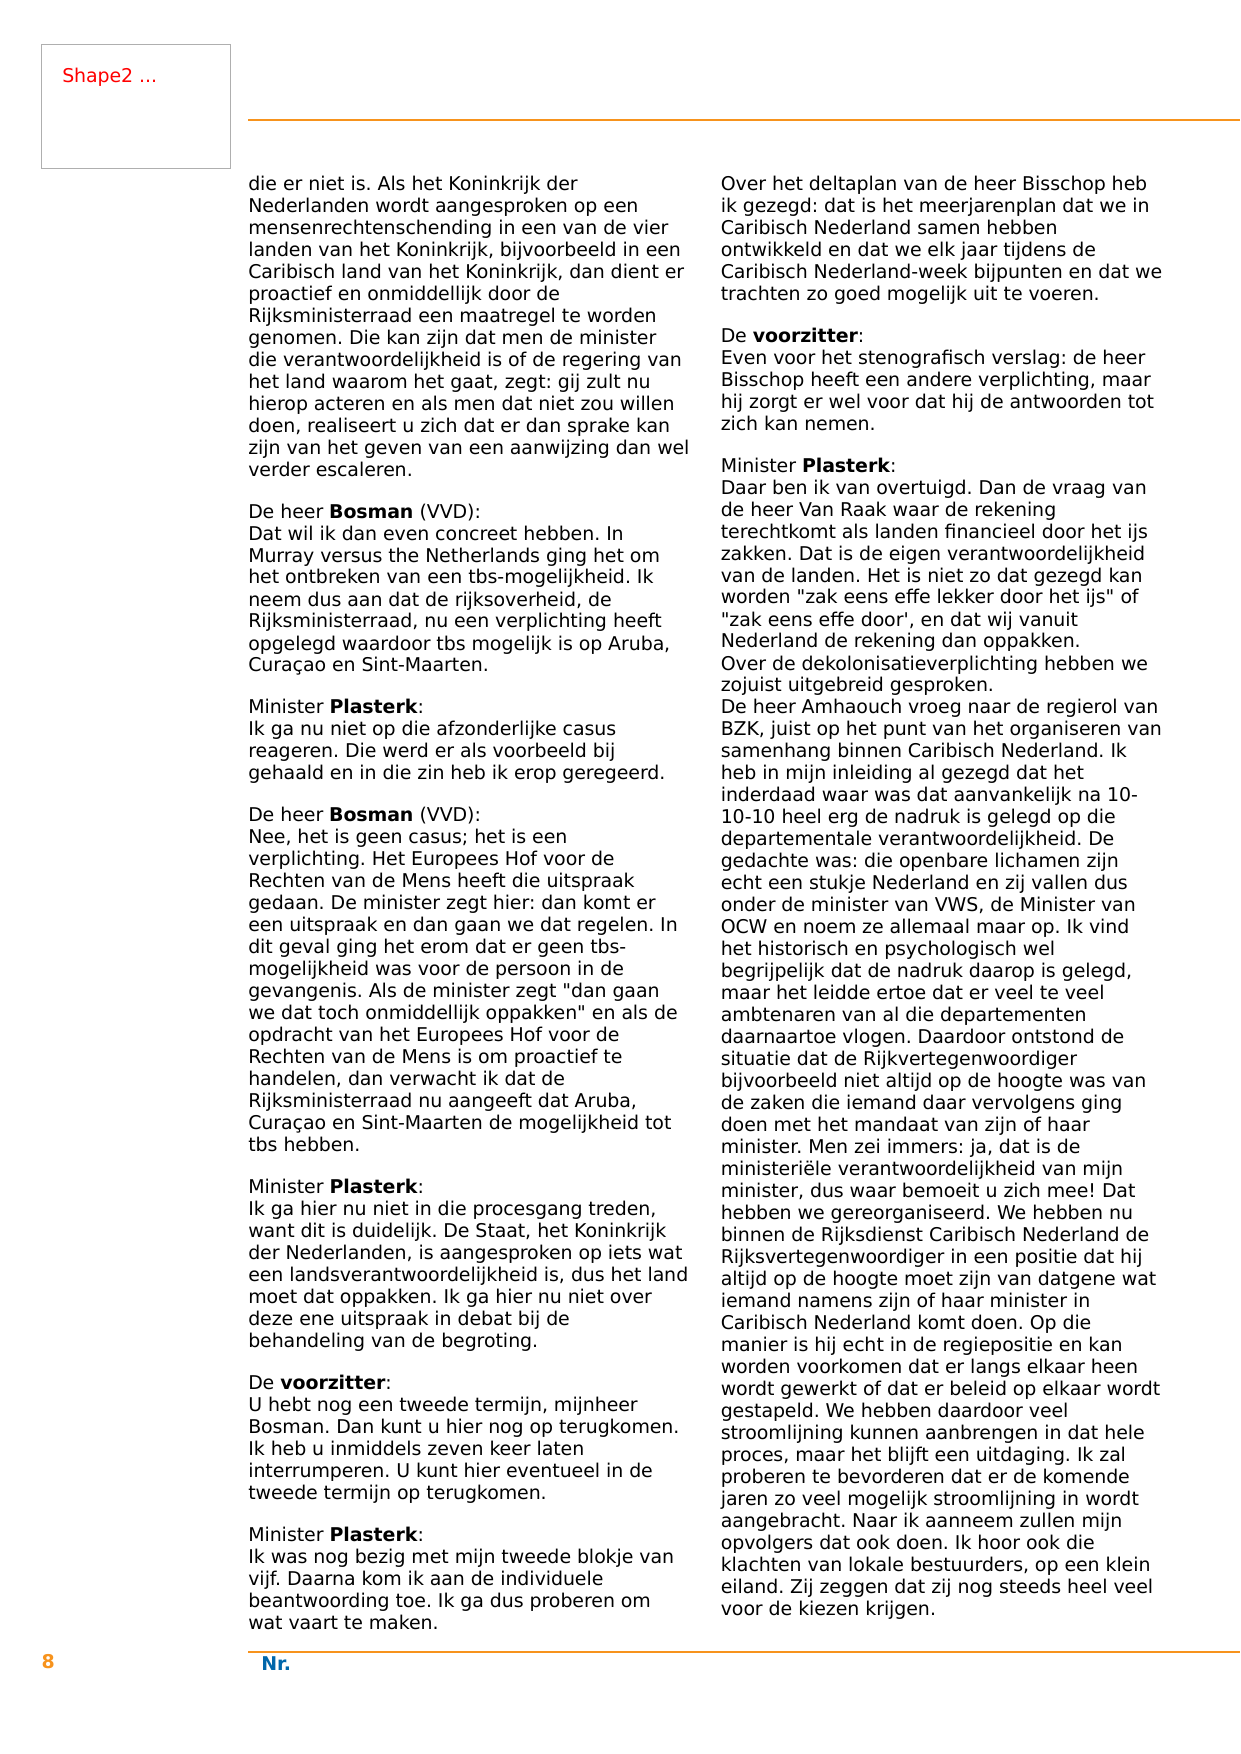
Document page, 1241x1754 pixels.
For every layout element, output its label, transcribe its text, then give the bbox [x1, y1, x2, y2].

text U hebt nog een tweede termijn, mijnheer Bosman. Dan kunt u hier nog op terugkomen. Ik heb u inmiddels zeven keer laten interrumperen. U kunt hier eventueel in de tweede termijn op terugkomen. [248, 1394, 691, 1504]
text Ik was nog bezig met mijn tweede blokje van vijf. Daarna kom ik aan de individuele beantwoording toe. Ik ga dus proberen om wat vaart te maken. [248, 1546, 691, 1633]
text Daar ben ik van overtuigd. Dan de vraag van de heer Van Raak waar de rekening terechtkomt als landen financieel door het ijs zakken. Dat is de eigen verantwoordelijkheid van de landen. Het is niet zo dat gezegd kan worden "zak eens effe lekker door het ijs" of "zak eens effe door', en dat wij vanuit Nederland de rekening dan oppakken. [721, 477, 1163, 652]
text Minister Plasterk: [248, 1176, 691, 1198]
text De voorzitter: [721, 325, 1163, 347]
text Minister Plasterk: [248, 696, 691, 718]
text Dat wil ik dan even concreet hebben. In Murray versus the Netherlands ging het om het ontbreken van een tbs-mogelijkheid. Ik neem dus aan dat de rijksoverheid, de Rijksministerraad, nu een verplichting heeft opgelegd waardoor tbs mogelijk is op Aruba, Curaçao en Sint-Maarten. [248, 522, 691, 676]
text Minister Plasterk: [721, 454, 1163, 477]
text De voorzitter: [248, 1372, 691, 1394]
text De heer Bosman (VVD): [248, 501, 691, 522]
text Even voor het stenografisch verslag: de heer Bisschop heeft een andere verplichting, maar hij zorgt er wel voor dat hij de antwoorden tot zich kan nemen. [721, 347, 1163, 434]
text die er niet is. Als het Koninkrijk der Nederlanden wordt aangesproken op een mensenrechtenschending in een van de vier landen van het Koninkrijk, bijvoorbeeld in een Caribisch land van het Koninkrijk, dan dient er proactief en onmiddellijk door de Rijksministerraad een maatregel te worden genomen. Die kan zijn dat men de minister die verantwoordelijkheid is of de regering van het land waarom het gaat, zegt: gij zult nu hierop acteren en als men dat niet zou willen doen, realiseert u zich dat er dan sprake kan zijn van het geven van een aanwijzing dan wel verder escaleren. [248, 173, 691, 481]
text Nee, het is geen casus; het is een verplichting. Het Europees Hof voor de Rechten van de Mens heeft die uitspraak gedaan. De minister zegt hier: dan komt er een uitspraak en dan gaan we dat regelen. In dit geval ging het erom dat er geen tbs-mogelijkheid was voor de persoon in de gevangenis. Als de minister zegt "dan gaan we dat toch onmiddellijk oppakken" en als de opdracht van het Europees Hof voor de Rechten van de Mens is om proactief te handelen, dan verwacht ik dat de Rijksministerraad nu aangeeft dat Aruba, Curaçao en Sint-Maarten de mogelijkheid tot tbs hebben. [248, 826, 691, 1156]
text Over de dekolonisatieverplichting hebben we zojuist uitgebreid gesproken. [721, 652, 1163, 696]
text Over het deltaplan van de heer Bisschop heb ik gezegd: dat is het meerjarenplan dat we in Caribisch Nederland samen hebben ontwikkeld en dat we elk jaar tijdens de Caribisch Nederland-week bijpunten en dat we trachten zo goed mogelijk uit te voeren. [721, 173, 1163, 305]
text Minister Plasterk: [248, 1524, 691, 1546]
text De heer Amhaouch vroeg naar de regierol van BZK, juist op het punt van het organiseren van samenhang binnen Caribisch Nederland. Ik heb in mijn inleiding al gezegd dat het inderdaad waar was dat aanvankelijk na 10-10-10 heel erg de nadruk is gelegd op die departementale verantwoordelijkheid. De gedachte was: die openbare lichamen zijn echt een stukje Nederland en zij vallen dus onder de minister van VWS, de Minister van OCW en noem ze allemaal maar op. Ik vind het historisch en psychologisch wel begrijpelijk dat de nadruk daarop is gelegd, maar het leidde ertoe dat er veel te veel ambtenaren van al die departementen daarnaartoe vlogen. Daardoor ontstond de situatie dat de Rijkvertegenwoordiger bijvoorbeeld niet altijd op de hoogte was van de zaken die iemand daar vervolgens ging doen met het mandaat van zijn of haar minister. Men zei immers: ja, dat is de ministeriële verantwoordelijkheid van mijn minister, dus waar bemoeit u zich mee! Dat hebben we gereorganiseerd. We hebben nu binnen de Rijksdienst Caribisch Nederland de Rijksvertegenwoordiger in een positie dat hij altijd op de hoogte moet zijn van datgene wat iemand namens zijn of haar minister in Caribisch Nederland komt doen. Op die manier is hij echt in de regiepositie en kan worden voorkomen dat er langs elkaar heen wordt gewerkt of dat er beleid op elkaar wordt gestapeld. We hebben daardoor veel stroomlijning kunnen aanbrengen in dat hele proces, maar het blijft een uitdaging. Ik zal proberen te bevorderen dat er de komende jaren zo veel mogelijk stroomlijning in wordt aangebracht. Naar ik aanneem zullen mijn opvolgers dat ook doen. Ik hoor ook die klachten van lokale bestuurders, op een klein eiland. Zij zeggen dat zij nog steeds heel veel voor de kiezen krijgen. [721, 696, 1163, 1619]
text De heer Bosman (VVD): [248, 804, 691, 826]
text Ik ga hier nu niet in die procesgang treden, want dit is duidelijk. De Staat, het Koninkrijk der Nederlanden, is aangesproken op iets wat een landsverantwoordelijkheid is, dus het land moet dat oppakken. Ik ga hier nu niet over deze ene uitspraak in debat bij de behandeling van de begroting. [248, 1198, 691, 1352]
text Ik ga nu niet op die afzonderlijke casus reageren. Die werd er als voorbeeld bij gehaald en in die zin heb ik erop geregeerd. [248, 718, 691, 784]
